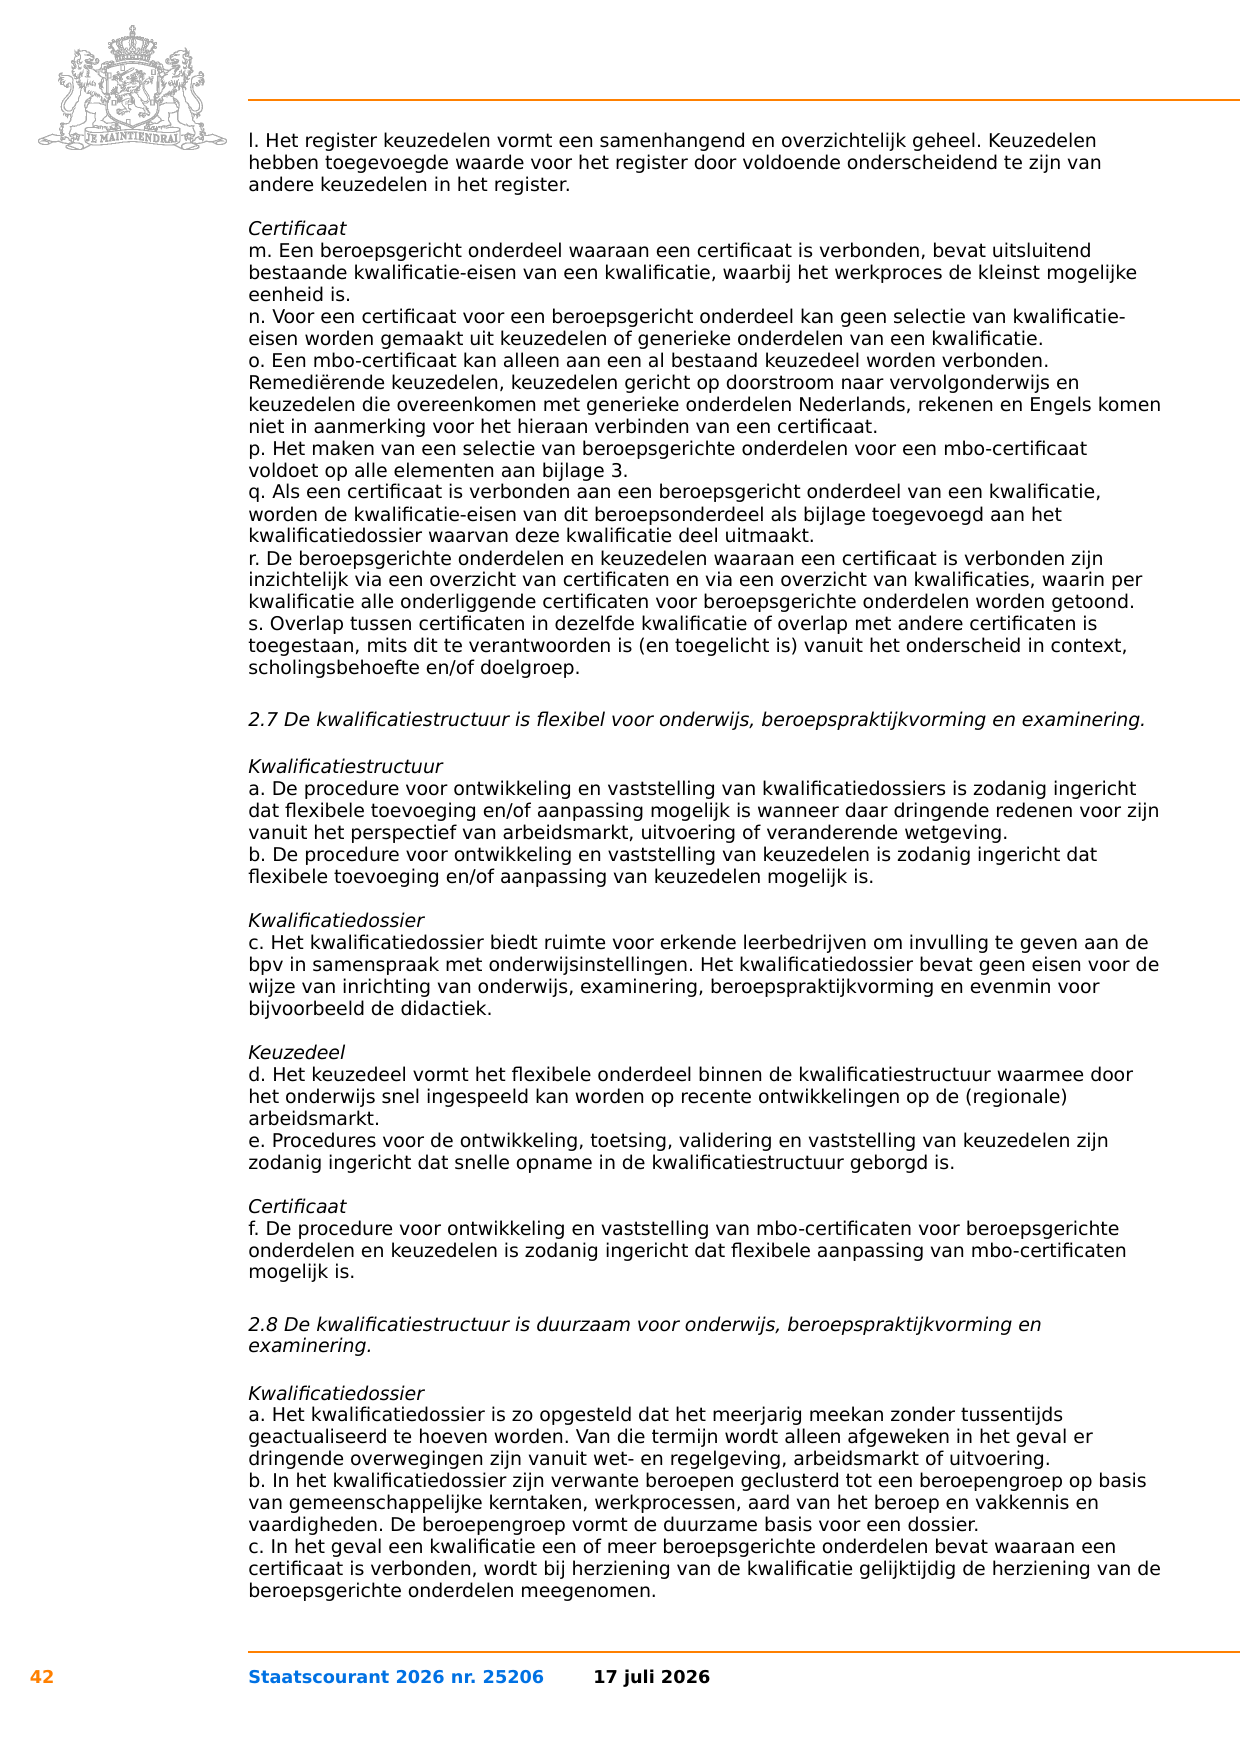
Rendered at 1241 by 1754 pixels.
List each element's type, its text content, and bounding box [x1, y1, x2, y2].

text n. Voor een certificaat voor een beroepsgericht onderdeel kan geen selectie van kwalificatie-eisen worden gemaakt uit keuzedelen of generieke onderdelen van een kwalificatie. [248, 306, 1163, 349]
text q. Als een certificaat is verbonden aan een beroepsgericht onderdeel van een kwalificatie, worden de kwalificatie-eisen van dit beroepsonderdeel als bijlage toegevoegd aan het kwalificatiedossier waarvan deze kwalificatie deel uitmaakt. [248, 481, 1163, 547]
subtitle 2.8 De kwalificatiestructuur is duurzaam voor onderwijs, beroepspraktijkvorming en examinering. [248, 1313, 1163, 1357]
text r. De beroepsgerichte onderdelen en keuzedelen waaraan een certificaat is verbonden zijn inzichtelijk via een overzicht van certificaten en via een overzicht van kwalificaties, waarin per kwalificatie alle onderliggende certificaten voor beroepsgerichte onderdelen worden getoond. [248, 547, 1163, 613]
subtitle Kwalificatiestructuur [248, 756, 1163, 778]
text p. Het maken van een selectie van beroepsgerichte onderdelen voor een mbo-certificaat voldoet op alle elementen aan bijlage 3. [248, 437, 1163, 481]
subtitle Kwalificatiedossier [248, 1382, 1163, 1404]
text a. Het kwalificatiedossier is zo opgesteld dat het meerjarig meekan zonder tussentijds geactualiseerd te hoeven worden. Van die termijn wordt alleen afgeweken in het geval er dringende overwegingen zijn vanuit wet- en regelgeving, arbeidsmarkt of uitvoering. [248, 1404, 1163, 1470]
text m. Een beroepsgericht onderdeel waaraan een certificaat is verbonden, bevat uitsluitend bestaande kwalificatie-eisen van een kwalificatie, waarbij het werkproces de kleinst mogelijke eenheid is. [248, 240, 1163, 306]
text b. De procedure voor ontwikkeling en vaststelling van keuzedelen is zodanig ingericht dat flexibele toevoeging en/of aanpassing van keuzedelen mogelijk is. [248, 844, 1163, 888]
text e. Procedures voor de ontwikkeling, toetsing, validering en vaststelling van keuzedelen zijn zodanig ingericht dat snelle opname in de kwalificatiestructuur geborgd is. [248, 1130, 1163, 1174]
text l. Het register keuzedelen vormt een samenhangend en overzichtelijk geheel. Keuzedelen hebben toegevoegde waarde voor het register door voldoende onderscheidend te zijn van andere keuzedelen in het register. [248, 130, 1163, 196]
text c. Het kwalificatiedossier biedt ruimte voor erkende leerbedrijven om invulling te geven aan de bpv in samenspraak met onderwijsinstellingen. Het kwalificatiedossier bevat geen eisen voor de wijze van inrichting van onderwijs, examinering, beroepspraktijkvorming en evenmin voor bijvoorbeeld de didactiek. [248, 932, 1163, 1020]
subtitle Keuzedeel [248, 1042, 1163, 1064]
text d. Het keuzedeel vormt het flexibele onderdeel binnen de kwalificatiestructuur waarmee door het onderwijs snel ingespeeld kan worden op recente ontwikkelingen op de (regionale) arbeidsmarkt. [248, 1064, 1163, 1130]
subtitle Certificaat [248, 218, 1163, 240]
subtitle Certificaat [248, 1196, 1163, 1217]
text a. De procedure voor ontwikkeling en vaststelling van kwalificatiedossiers is zodanig ingericht dat flexibele toevoeging en/of aanpassing mogelijk is wanneer daar dringende redenen voor zijn vanuit het perspectief van arbeidsmarkt, uitvoering of veranderende wetgeving. [248, 778, 1163, 844]
text o. Een mbo-certificaat kan alleen aan een al bestaand keuzedeel worden verbonden. Remediërende keuzedelen, keuzedelen gericht op doorstroom naar vervolgonderwijs en keuzedelen die overeenkomen met generieke onderdelen Nederlands, rekenen en Engels komen niet in aanmerking voor het hieraan verbinden van een certificaat. [248, 349, 1163, 437]
subtitle 2.7 De kwalificatiestructuur is flexibel voor onderwijs, beroepspraktijkvorming en examinering. [248, 709, 1163, 731]
text f. De procedure voor ontwikkeling en vaststelling van mbo-certificaten voor beroepsgerichte onderdelen en keuzedelen is zodanig ingericht dat flexibele aanpassing van mbo-certificaten mogelijk is. [248, 1217, 1163, 1283]
picture [38, 25, 227, 150]
subtitle Kwalificatiedossier [248, 910, 1163, 932]
text c. In het geval een kwalificatie een of meer beroepsgerichte onderdelen bevat waaraan een certificaat is verbonden, wordt bij herziening van de kwalificatie gelijktijdig de herziening van de beroepsgerichte onderdelen meegenomen. [248, 1536, 1163, 1602]
text s. Overlap tussen certificaten in dezelfde kwalificatie of overlap met andere certificaten is toegestaan, mits dit te verantwoorden is (en toegelicht is) vanuit het onderscheid in context, scholingsbehoefte en/of doelgroep. [248, 613, 1163, 679]
text b. In het kwalificatiedossier zijn verwante beroepen geclusterd tot een beroepengroep op basis van gemeenschappelijke kerntaken, werkprocessen, aard van het beroep en vakkennis en vaardigheden. De beroepengroep vormt de duurzame basis voor een dossier. [248, 1470, 1163, 1536]
